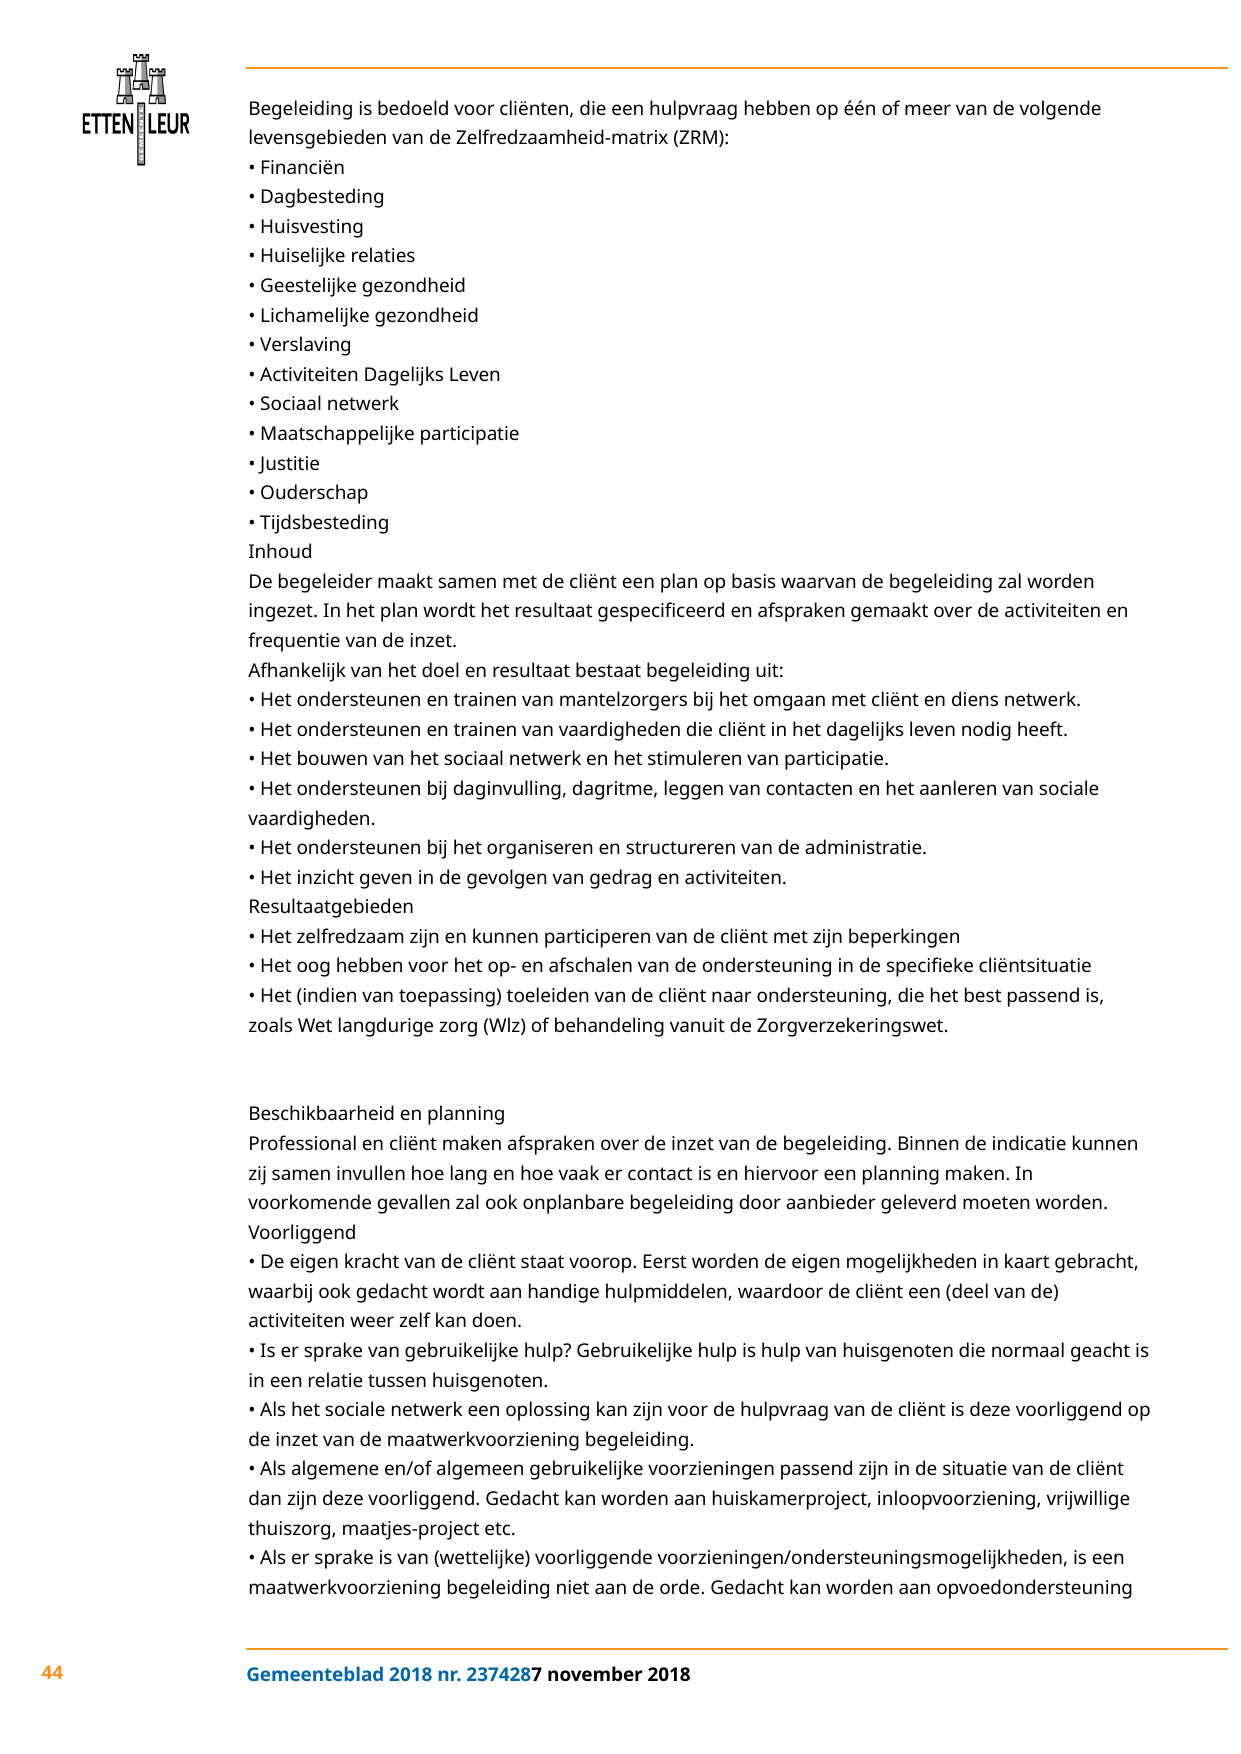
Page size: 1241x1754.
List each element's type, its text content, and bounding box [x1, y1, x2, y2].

text Professional en cliënt maken afspraken over de inzet van de begeleiding. Binnen de indicatie kunnen zij samen invullen hoe lang en hoe vaak er contact is en hiervoor een planning maken. In voorkomende gevallen zal ook onplanbare begeleiding door aanbieder geleverd moeten worden. [248, 1130, 1152, 1215]
text Voorliggend [248, 1219, 1152, 1245]
text • Het (indien van toepassing) toeleiden van de cliënt naar ondersteuning, die het best passend is, zoals Wet langdurige zorg (Wlz) of behandeling vanuit de Zorgverzekeringswet. [248, 982, 1152, 1038]
text • Is er sprake van gebruikelijke hulp? Gebruikelijke hulp is hulp van huisgenoten die normaal geacht is in een relatie tussen huisgenoten. [248, 1337, 1152, 1393]
text • Het ondersteunen bij daginvulling, dagritme, leggen van contacten en het aanleren van sociale vaardigheden. [248, 775, 1152, 831]
text • Maatschappelijke participatie [248, 420, 1152, 446]
text • Justitie [248, 450, 1152, 476]
text • Het zelfredzaam zijn en kunnen participeren van de cliënt met zijn beperkingen [248, 923, 1152, 949]
text • Huisvesting [248, 213, 1152, 239]
text • Het ondersteunen en trainen van vaardigheden die cliënt in het dagelijks leven nodig heeft. [248, 716, 1152, 742]
text • Lichamelijke gezondheid [248, 302, 1152, 328]
text • Activiteiten Dagelijks Leven [248, 361, 1152, 387]
text • Het inzicht geven in de gevolgen van gedrag en activiteiten. [248, 864, 1152, 890]
text • Verslaving [248, 331, 1152, 357]
text • Als algemene en/of algemeen gebruikelijke voorzieningen passend zijn in de situatie van de cliënt dan zijn deze voorliggend. Gedacht kan worden aan huiskamerproject, inloopvoorziening, vrijwillige thuiszorg, maatjes-project etc. [248, 1456, 1152, 1541]
text • Financiën [248, 154, 1152, 180]
text • Het bouwen van het sociaal netwerk en het stimuleren van participatie. [248, 746, 1152, 771]
text • Sociaal netwerk [248, 391, 1152, 416]
text • Het oog hebben voor het op- en afschalen van de ondersteuning in de specifieke cliëntsituatie [248, 953, 1152, 978]
text • Ouderschap [248, 479, 1152, 505]
picture [41, 47, 231, 172]
text De begeleider maakt samen met de cliënt een plan op basis waarvan de begeleiding zal worden ingezet. In het plan wordt het resultaat gespecificeerd en afspraken gemaakt over de activiteiten en frequentie van de inzet. [248, 568, 1152, 653]
text Afhankelijk van het doel en resultaat bestaat begeleiding uit: [248, 657, 1152, 683]
text • De eigen kracht van de cliënt staat voorop. Eerst worden de eigen mogelijkheden in kaart gebracht, waarbij ook gedacht wordt aan handige hulpmiddelen, waardoor de cliënt een (deel van de) activiteiten weer zelf kan doen. [248, 1248, 1152, 1333]
text • Huiselijke relaties [248, 243, 1152, 268]
text • Als het sociale netwerk een oplossing kan zijn voor de hulpvraag van de cliënt is deze voorliggend op de inzet van de maatwerkvoorziening begeleiding. [248, 1396, 1152, 1452]
text Begeleiding is bedoeld voor cliënten, die een hulpvraag hebben op één of meer van de volgende levensgebieden van de Zelfredzaamheid-matrix (ZRM): [248, 95, 1152, 150]
text Resultaatgebieden [248, 893, 1152, 919]
text • Het ondersteunen bij het organiseren en structureren van de administratie. [248, 834, 1152, 860]
text • Tijdsbesteding [248, 509, 1152, 535]
text • Geestelijke gezondheid [248, 272, 1152, 298]
text • Dagbesteding [248, 183, 1152, 209]
text • Het ondersteunen en trainen van mantelzorgers bij het omgaan met cliënt en diens netwerk. [248, 686, 1152, 712]
text • Als er sprake is van (wettelijke) voorliggende voorzieningen/ondersteuningsmogelijkheden, is een maatwerkvoorziening begeleiding niet aan de orde. Gedacht kan worden aan opvoedondersteuning [248, 1544, 1152, 1600]
text Inhoud [248, 538, 1152, 564]
text Beschikbaarheid en planning [248, 1101, 1152, 1126]
